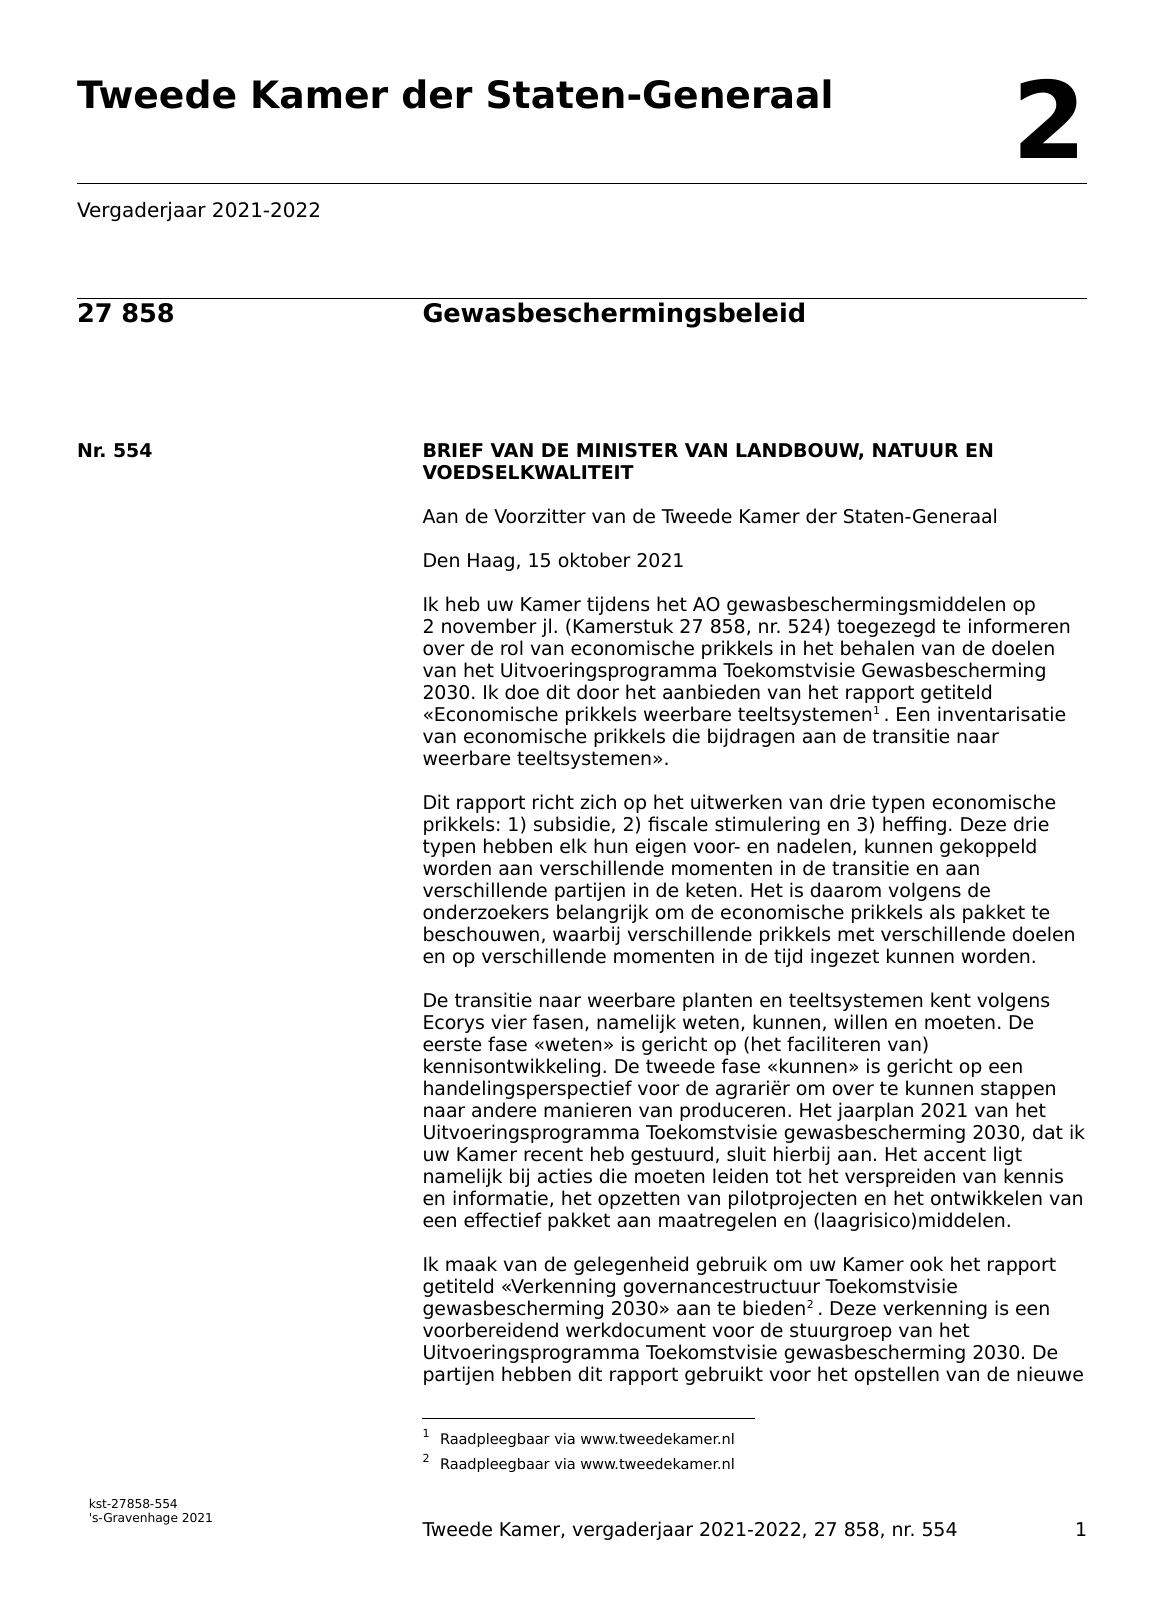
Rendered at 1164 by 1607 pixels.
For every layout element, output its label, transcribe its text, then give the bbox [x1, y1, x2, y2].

subtitle 27 858 Gewasbeschermingsbeleid [77, 299, 1087, 329]
text Raadpleegbaar via www.tweedekamer.nl [422, 1427, 1087, 1449]
text Den Haag, 15 oktober 2021 [422, 550, 1087, 572]
text 's-Gravenhage 2021 [88, 1511, 323, 1525]
subtitle Nr. 554 BRIEF VAN DE MINISTER VAN LANDBOUW, NATUUR EN VOEDSELKWALITEIT [77, 440, 1087, 484]
table_header 2 [886, 59, 1087, 183]
text Dit rapport richt zich op het uitwerken van drie typen economische prikkels: 1) subsidie, 2) fiscale stimulering en 3) heffing. Deze drie typen hebben elk hun eigen voor- en nadelen, kunnen gekoppeld worden aan verschillende momenten in de transitie en aan verschillende partijen in de keten. Het is daarom volgens de onderzoekers belangrijk om de economische prikkels als pakket te beschouwen, waarbij verschillende prikkels met verschillende doelen en op verschillende momenten in de tijd ingezet kunnen worden. [422, 792, 1087, 968]
text Ik maak van de gelegenheid gebruik om uw Kamer ook het rapport getiteld «Verkenning governancestructuur Toekomstvisie gewasbescherming 2030» aan te bieden. Deze verkenning is een voorbereidend werkdocument voor de stuurgroep van het Uitvoeringsprogramma Toekomstvisie gewasbescherming 2030. De partijen hebben dit rapport gebruikt voor het opstellen van de nieuwe [422, 1254, 1087, 1386]
table_cell Vergaderjaar 2021-2022 [77, 184, 1087, 298]
table_header Tweede Kamer der Staten-Generaal [77, 59, 886, 183]
text Ik heb uw Kamer tijdens het AO gewasbeschermingsmiddelen op 2 november jl. (Kamerstuk 27 858, nr. 524) toegezegd te informeren over de rol van economische prikkels in het behalen van de doelen van het Uitvoeringsprogramma Toekomstvisie Gewasbescherming 2030. Ik doe dit door het aanbieden van het rapport getiteld «Economische prikkels weerbare teeltsystemen. Een inventarisatie van economische prikkels die bijdragen aan de transitie naar weerbare teeltsystemen». [422, 594, 1087, 770]
text Aan de Voorzitter van de Tweede Kamer der Staten-Generaal [422, 506, 1087, 528]
text kst-27858-554 [88, 1497, 323, 1511]
text Raadpleegbaar via www.tweedekamer.nl [422, 1452, 1087, 1474]
text De transitie naar weerbare planten en teeltsystemen kent volgens Ecorys vier fasen, namelijk weten, kunnen, willen en moeten. De eerste fase «weten» is gericht op (het faciliteren van) kennisontwikkeling. De tweede fase «kunnen» is gericht op een handelingsperspectief voor de agrariër om over te kunnen stappen naar andere manieren van produceren. Het jaarplan 2021 van het Uitvoeringsprogramma Toekomstvisie gewasbescherming 2030, dat ik uw Kamer recent heb gestuurd, sluit hierbij aan. Het accent ligt namelijk bij acties die moeten leiden tot het verspreiden van kennis en informatie, het opzetten van pilotprojecten en het ontwikkelen van een effectief pakket aan maatregelen en (laagrisico)middelen. [422, 990, 1087, 1232]
